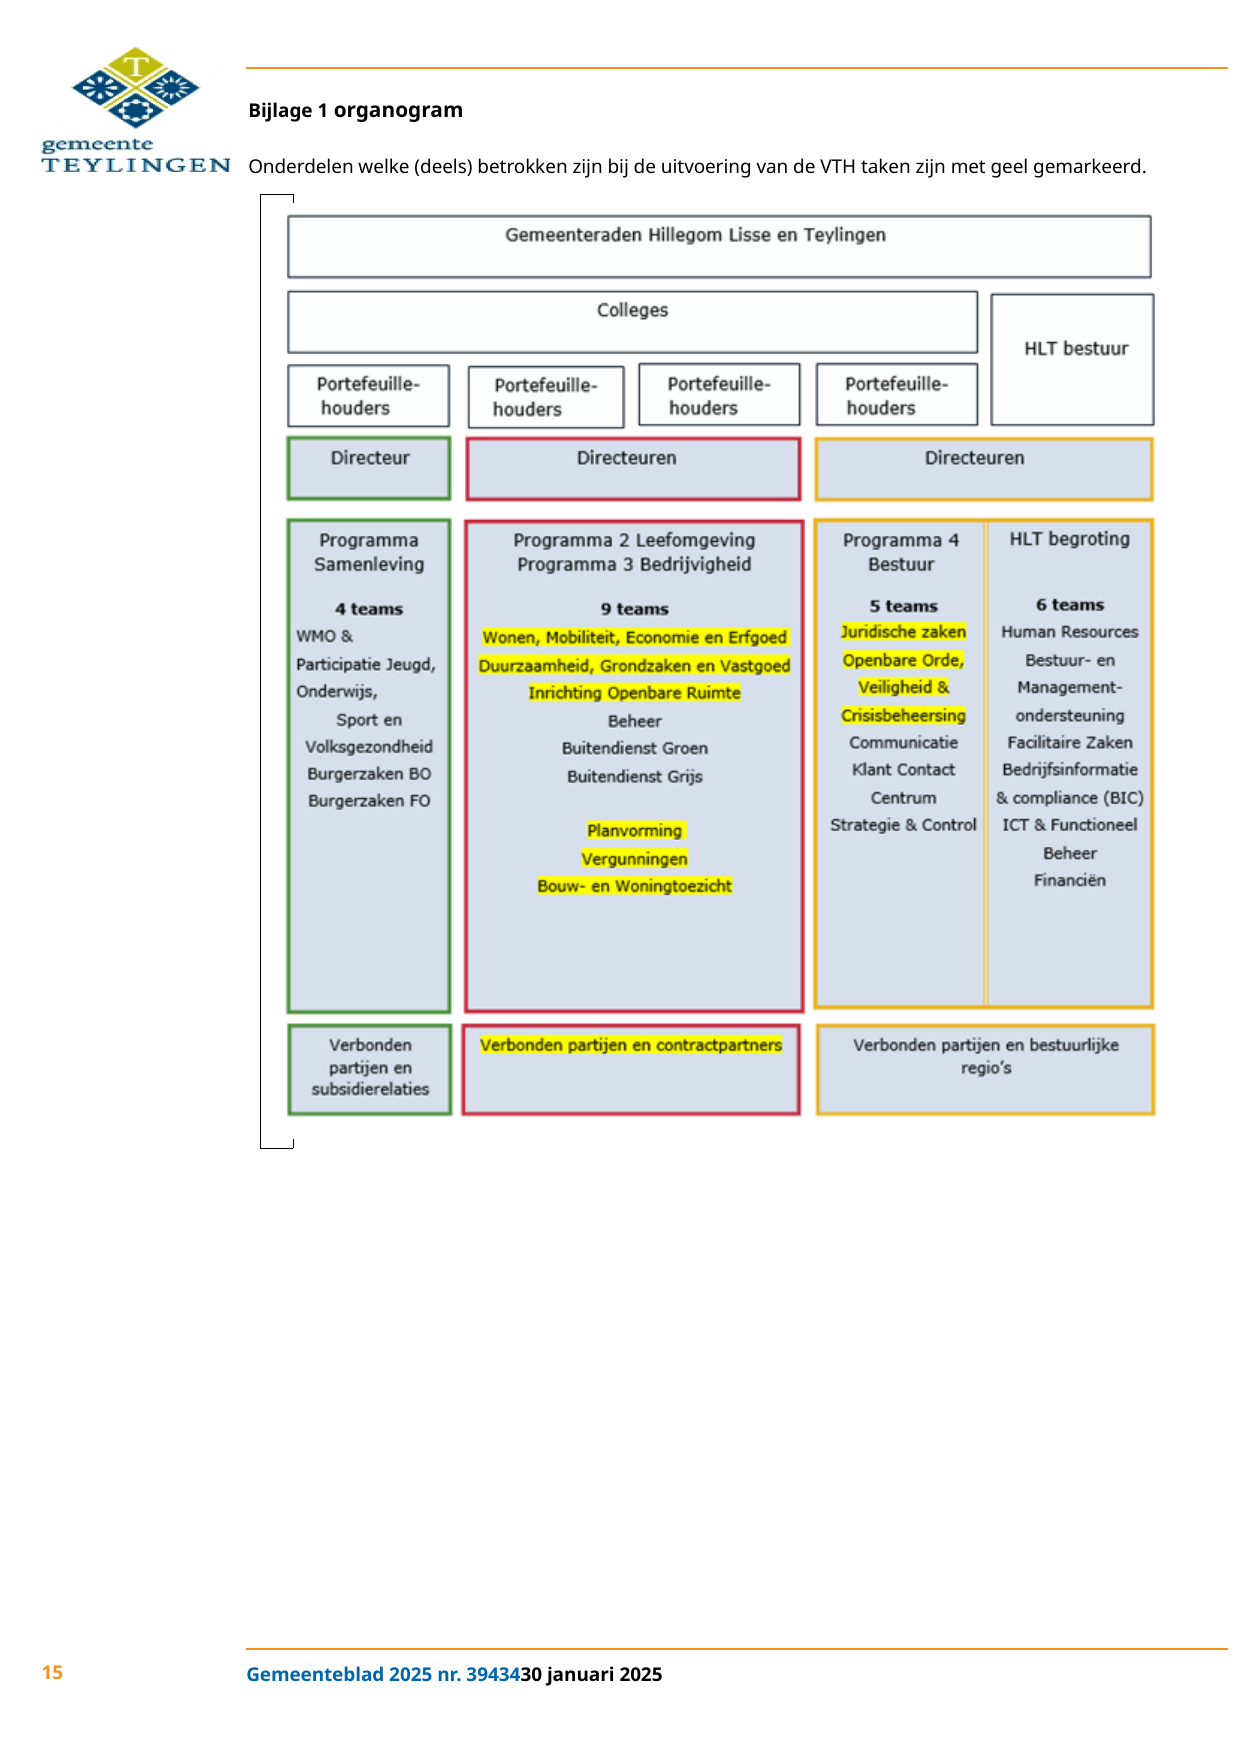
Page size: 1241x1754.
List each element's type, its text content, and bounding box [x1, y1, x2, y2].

picture [41, 47, 231, 172]
text Bijlage 1 organogram [248, 95, 1152, 123]
picture [268, 203, 1173, 1139]
text Onderdelen welke (deels) betrokken zijn bij de uitvoering van de VTH taken zijn met geel gemarkeerd. [248, 153, 1152, 179]
